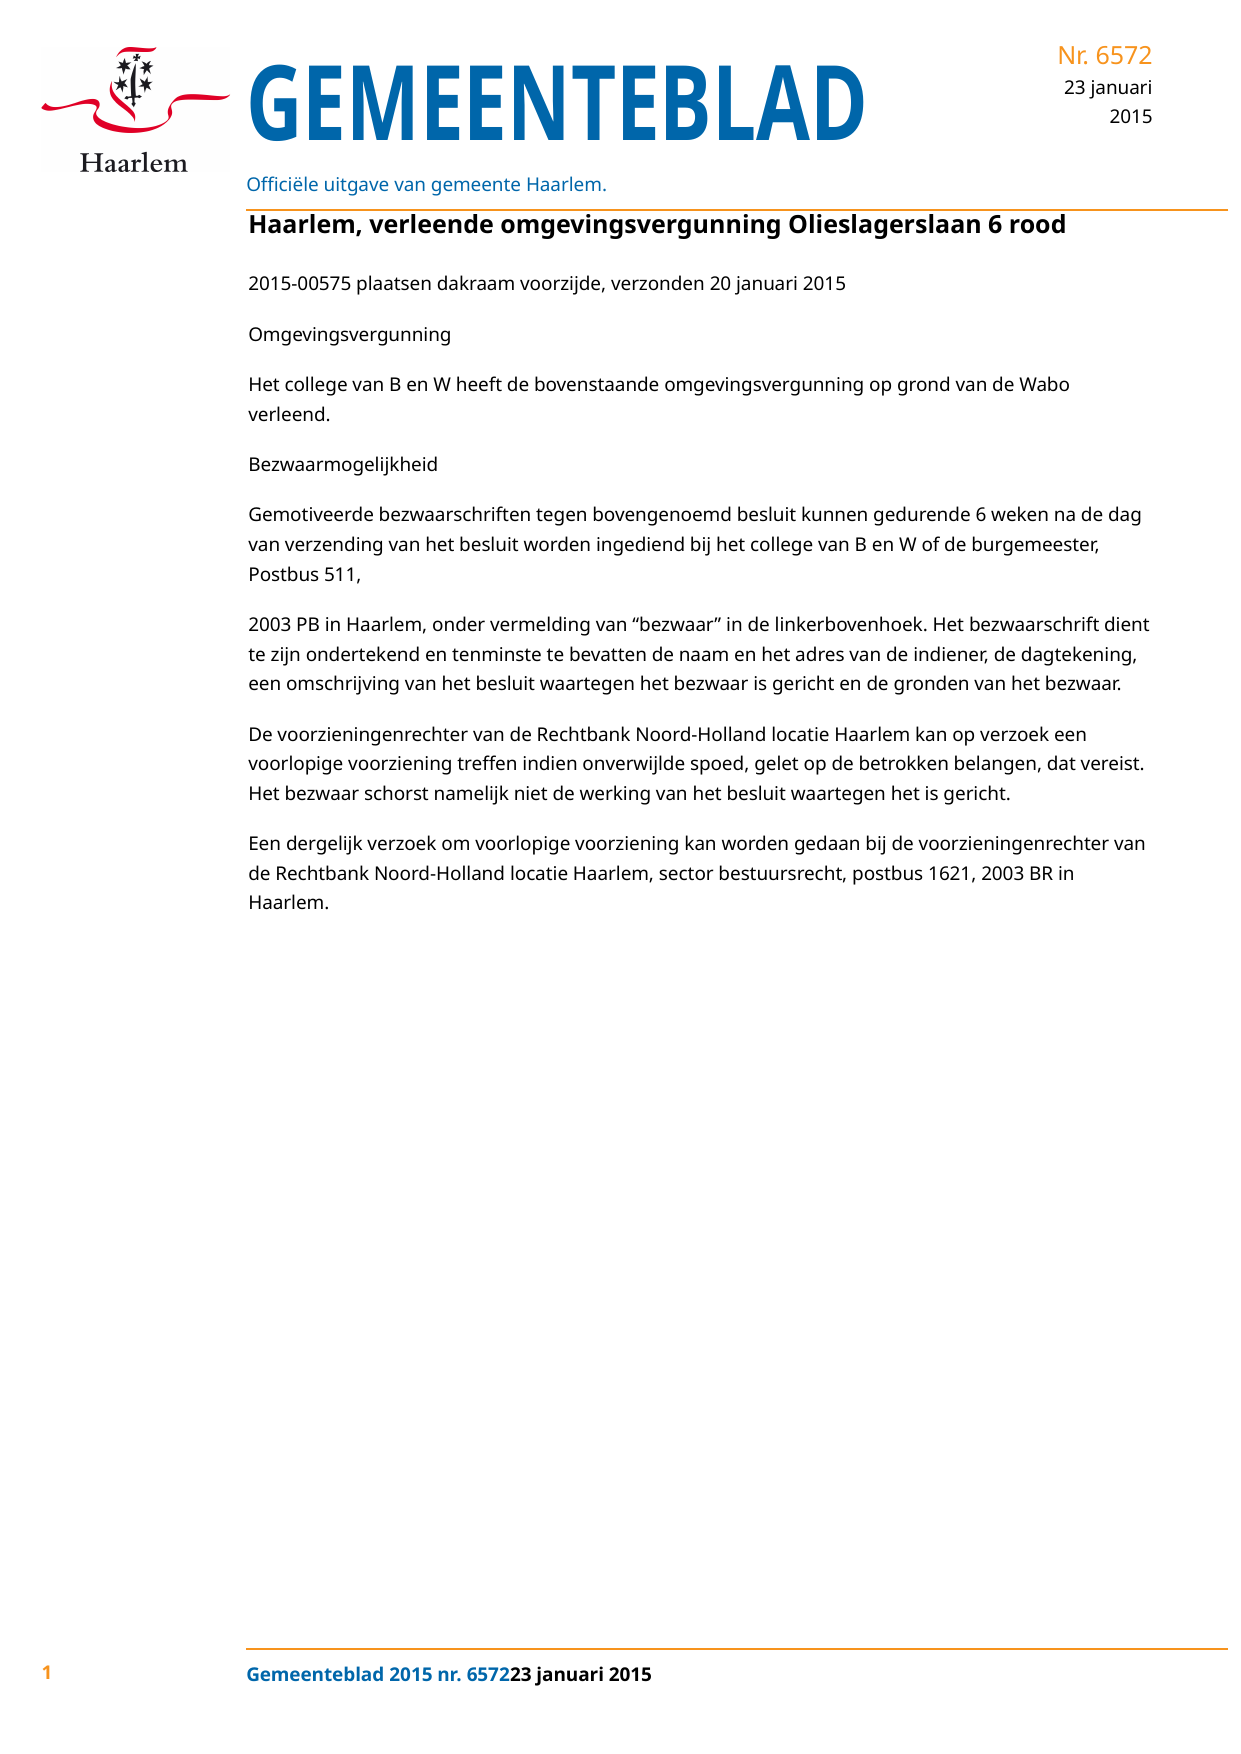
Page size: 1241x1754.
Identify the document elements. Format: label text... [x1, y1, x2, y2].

picture [41, 47, 231, 172]
text Haarlem, verleende omgevingsvergunning Olieslagerslaan 6 rood [248, 211, 1152, 241]
text 2015-00575 plaatsen dakraam voorzijde, verzonden 20 januari 2015 [248, 270, 1152, 296]
text De voorzieningenrechter van de Rechtbank Noord-Holland locatie Haarlem kan op verzoek een voorlopige voorziening treffen indien onverwijlde spoed, gelet op de betrokken belangen, dat vereist. Het bezwaar schorst namelijk niet de werking van het besluit waartegen het is gericht. [248, 721, 1152, 806]
text Gemotiveerde bezwaarschriften tegen bovengenoemd besluit kunnen gedurende 6 weken na de dag van verzending van het besluit worden ingediend bij het college van B en W of de burgemeester, Postbus 511, [248, 502, 1152, 586]
text Een dergelijk verzoek om voorlopige voorziening kan worden gedaan bij de voorzieningenrechter van de Rechtbank Noord-Holland locatie Haarlem, sector bestuursrecht, postbus 1621, 2003 BR in Haarlem. [248, 830, 1152, 915]
text Het college van B en W heeft de bovenstaande omgevingsvergunning op grond van de Wabo verleend. [248, 371, 1152, 426]
text 2003 PB in Haarlem, onder vermelding van “bezwaar” in de linkerbovenhoek. Het bezwaarschrift dient te zijn ondertekend en tenminste te bevatten de naam en het adres van de indiener, de dagtekening, een omschrijving van het besluit waartegen het bezwaar is gericht en de gronden van het bezwaar. [248, 611, 1152, 696]
text Bezwaarmogelijkheid [248, 451, 1152, 477]
text Omgevingsvergunning [248, 321, 1152, 346]
